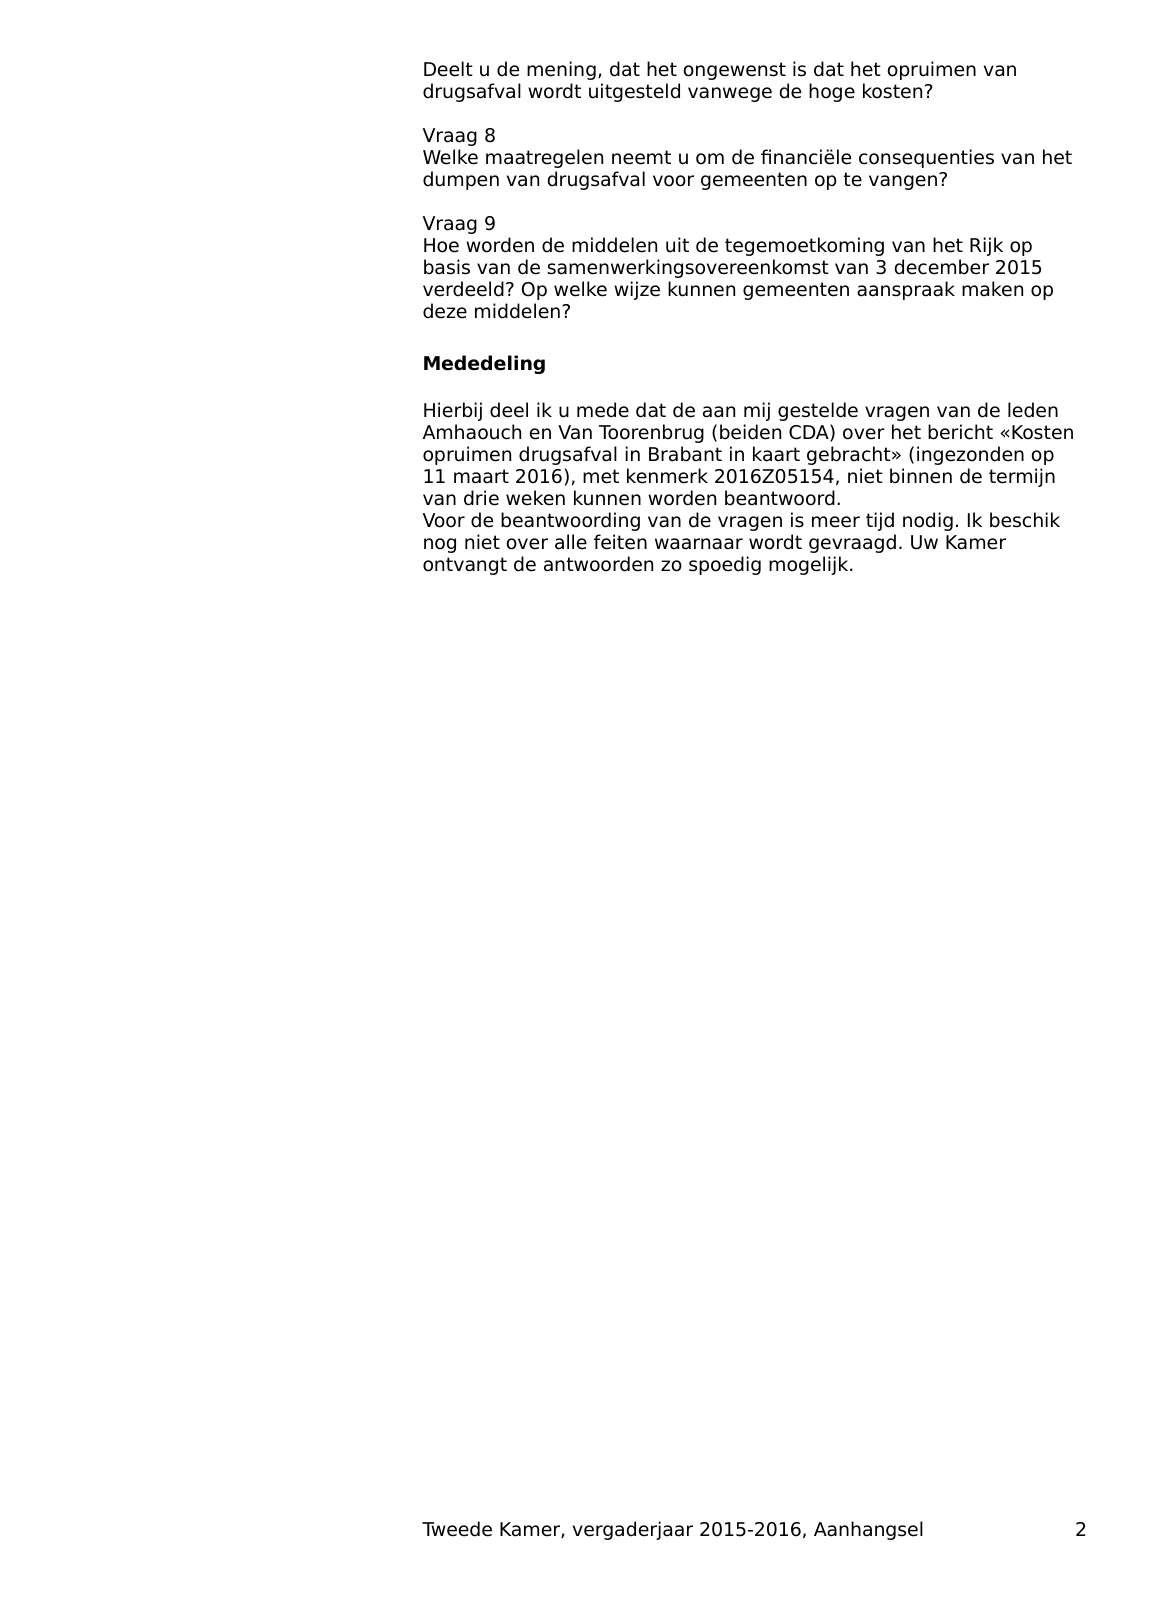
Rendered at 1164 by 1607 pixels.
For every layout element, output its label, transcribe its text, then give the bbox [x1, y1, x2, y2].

text Vraag 9 [422, 213, 1087, 235]
text Hoe worden de middelen uit de tegemoetkoming van het Rijk op basis van de samenwerkingsovereenkomst van 3 december 2015 verdeeld? Op welke wijze kunnen gemeenten aanspraak maken op deze middelen? [422, 235, 1087, 323]
subtitle Mededeling [422, 353, 1087, 375]
text Deelt u de mening, dat het ongewenst is dat het opruimen van drugsafval wordt uitgesteld vanwege de hoge kosten? [422, 59, 1087, 103]
text Hierbij deel ik u mede dat de aan mij gestelde vragen van de leden Amhaouch en Van Toorenbrug (beiden CDA) over het bericht «Kosten opruimen drugsafval in Brabant in kaart gebracht» (ingezonden op 11 maart 2016), met kenmerk 2016Z05154, niet binnen de termijn van drie weken kunnen worden beantwoord. [422, 400, 1087, 510]
text Voor de beantwoording van de vragen is meer tijd nodig. Ik beschik nog niet over alle feiten waarnaar wordt gevraagd. Uw Kamer ontvangt de antwoorden zo spoedig mogelijk. [422, 510, 1087, 576]
text Welke maatregelen neemt u om de financiële consequenties van het dumpen van drugsafval voor gemeenten op te vangen? [422, 147, 1087, 191]
text Vraag 8 [422, 125, 1087, 147]
